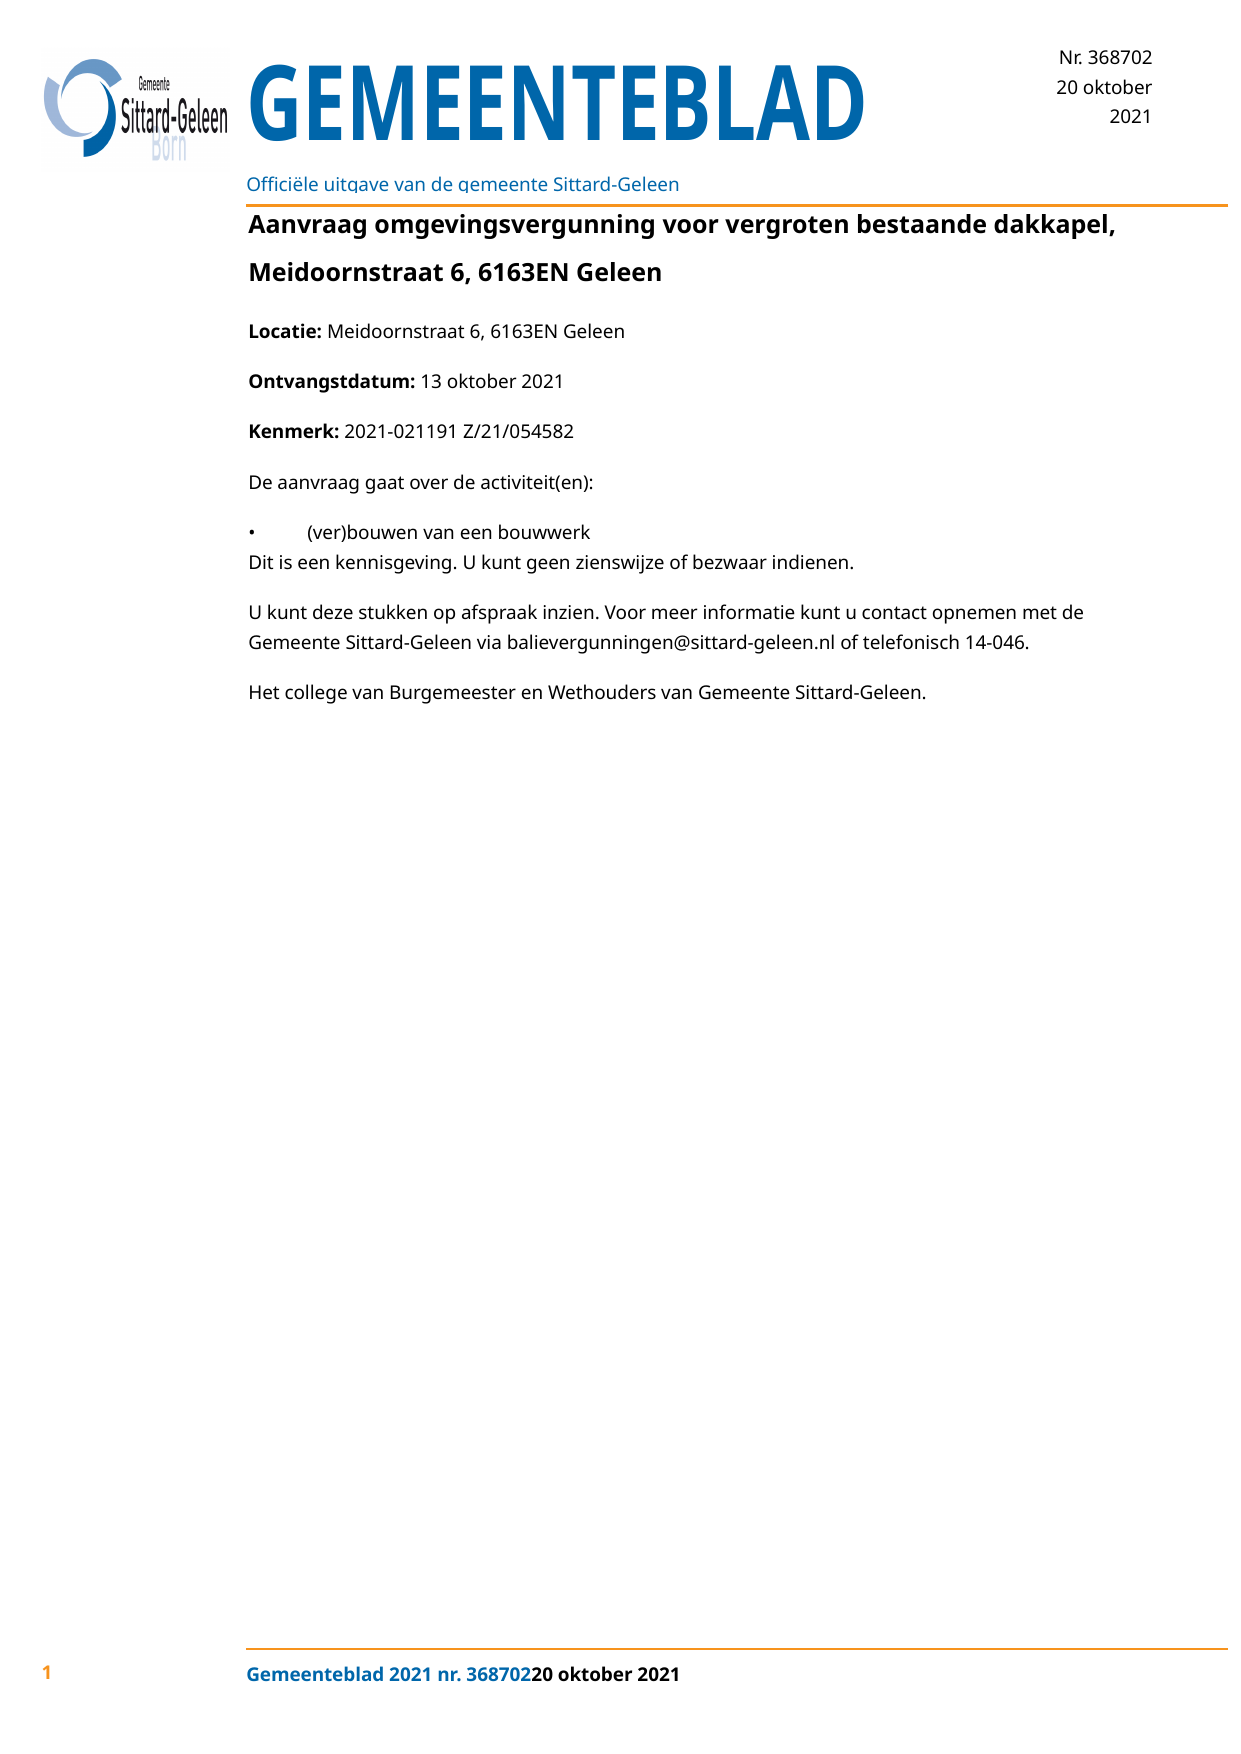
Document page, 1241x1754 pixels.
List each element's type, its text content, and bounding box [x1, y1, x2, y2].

text Kenmerk: 2021-021191 Z/21/054582 [248, 419, 1152, 444]
text Aanvraag omgevingsvergunning voor vergroten bestaande dakkapel, Meidoornstraat 6, 6163EN Geleen [248, 207, 1152, 288]
text U kunt deze stukken op afspraak inzien. Voor meer informatie kunt u contact opnemen met de Gemeente Sittard-Geleen via balievergunningen@sittard-geleen.nl of telefonisch 14-046. [248, 599, 1152, 655]
picture [41, 47, 231, 172]
list (ver)bouwen van een bouwwerk [248, 519, 1152, 545]
text Locatie: Meidoornstraat 6, 6163EN Geleen [248, 318, 1152, 344]
text Dit is een kennisgeving. U kunt geen zienswijze of bezwaar indienen. [248, 549, 1152, 575]
text Ontvangstdatum: 13 oktober 2021 [248, 368, 1152, 394]
text De aanvraag gaat over de activiteit(en): [248, 469, 1152, 495]
text Het college van Burgemeester en Wethouders van Gemeente Sittard-Geleen. [248, 679, 1152, 705]
